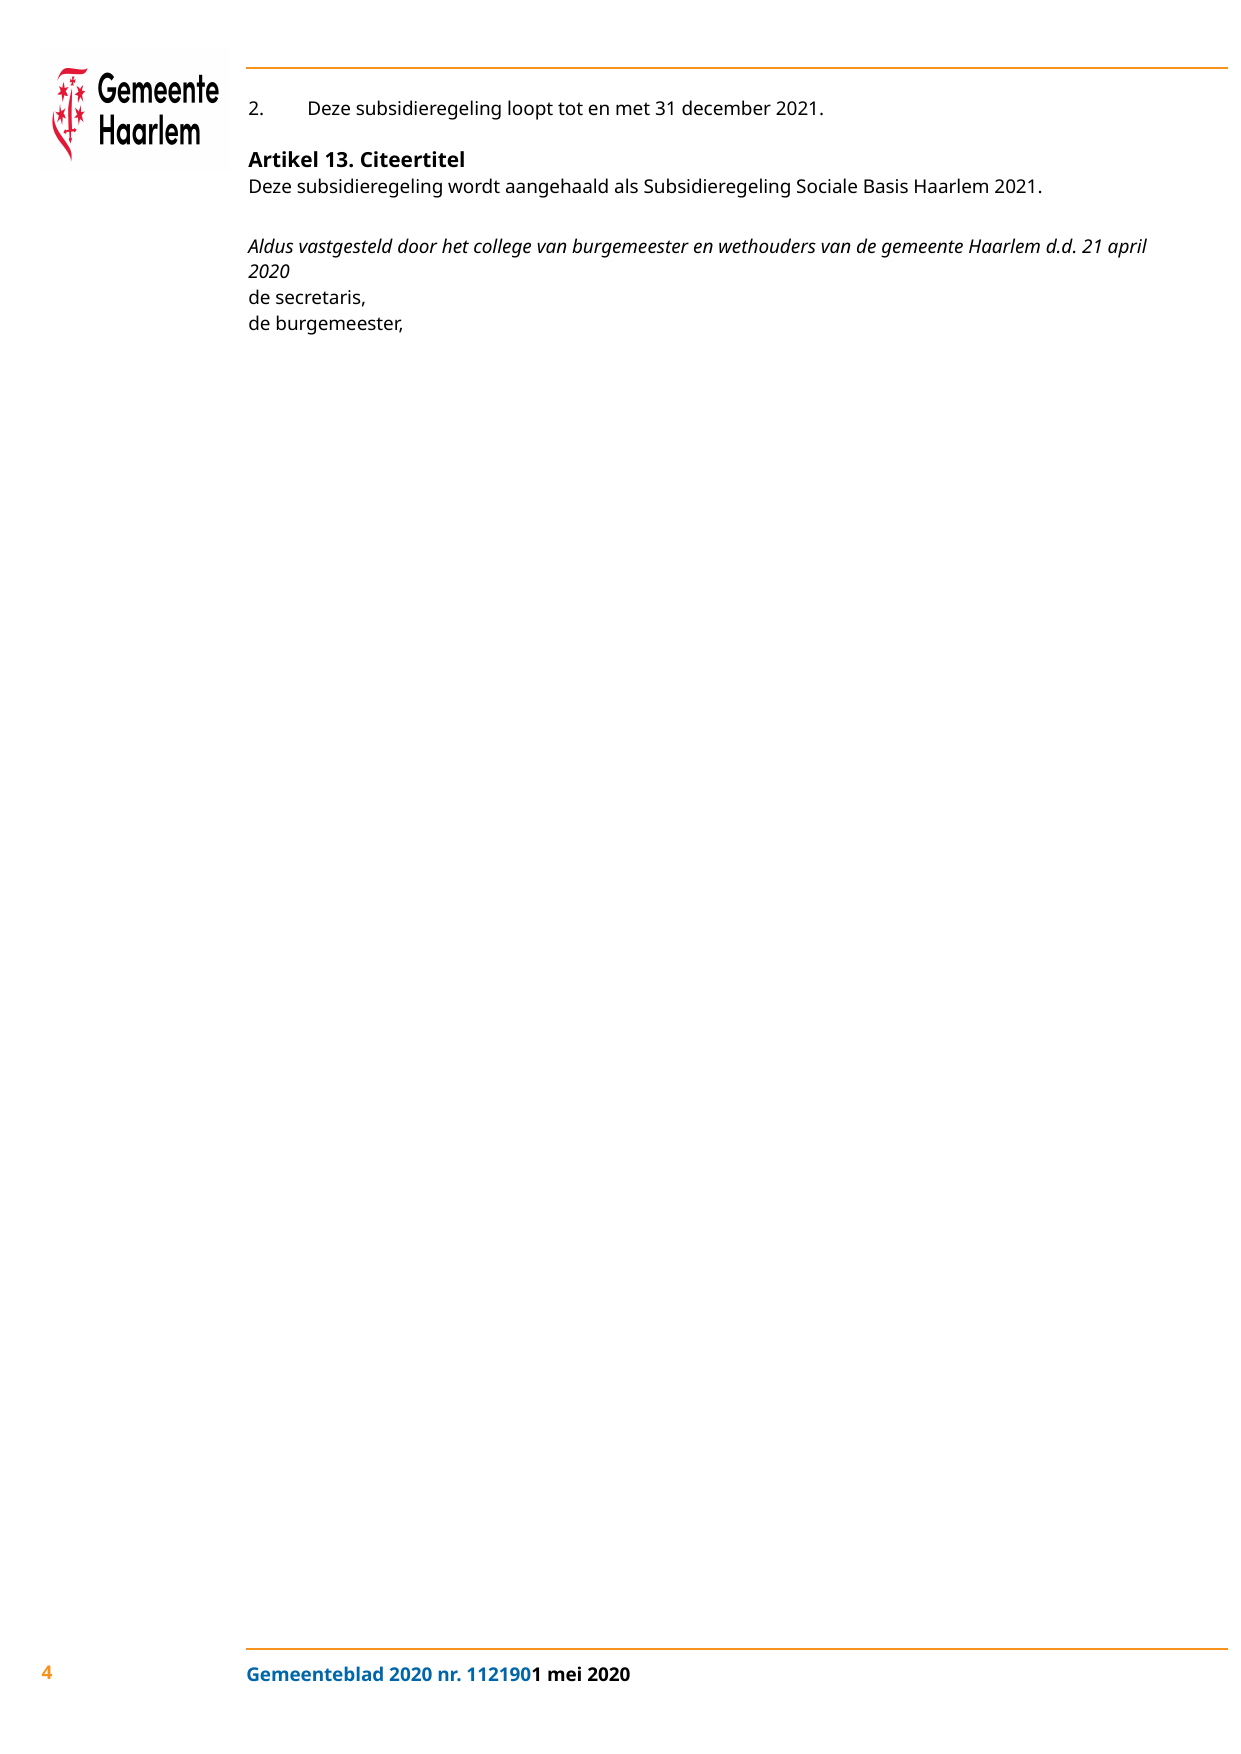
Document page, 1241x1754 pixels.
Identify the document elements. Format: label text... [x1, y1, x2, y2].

text Deze subsidieregeling wordt aangehaald als Subsidieregeling Sociale Basis Haarlem 2021. [248, 174, 1152, 199]
picture [41, 47, 231, 172]
list Deze subsidieregeling loopt tot en met 31 december 2021. [248, 95, 1152, 121]
text Aldus vastgesteld door het college van burgemeester en wethouders van de gemeente Haarlem d.d. 21 april 2020 [248, 233, 1152, 284]
text Artikel 13. Citeertitel [248, 145, 1152, 174]
text de burgemeester, [248, 310, 1152, 336]
text de secretaris, [248, 284, 1152, 310]
